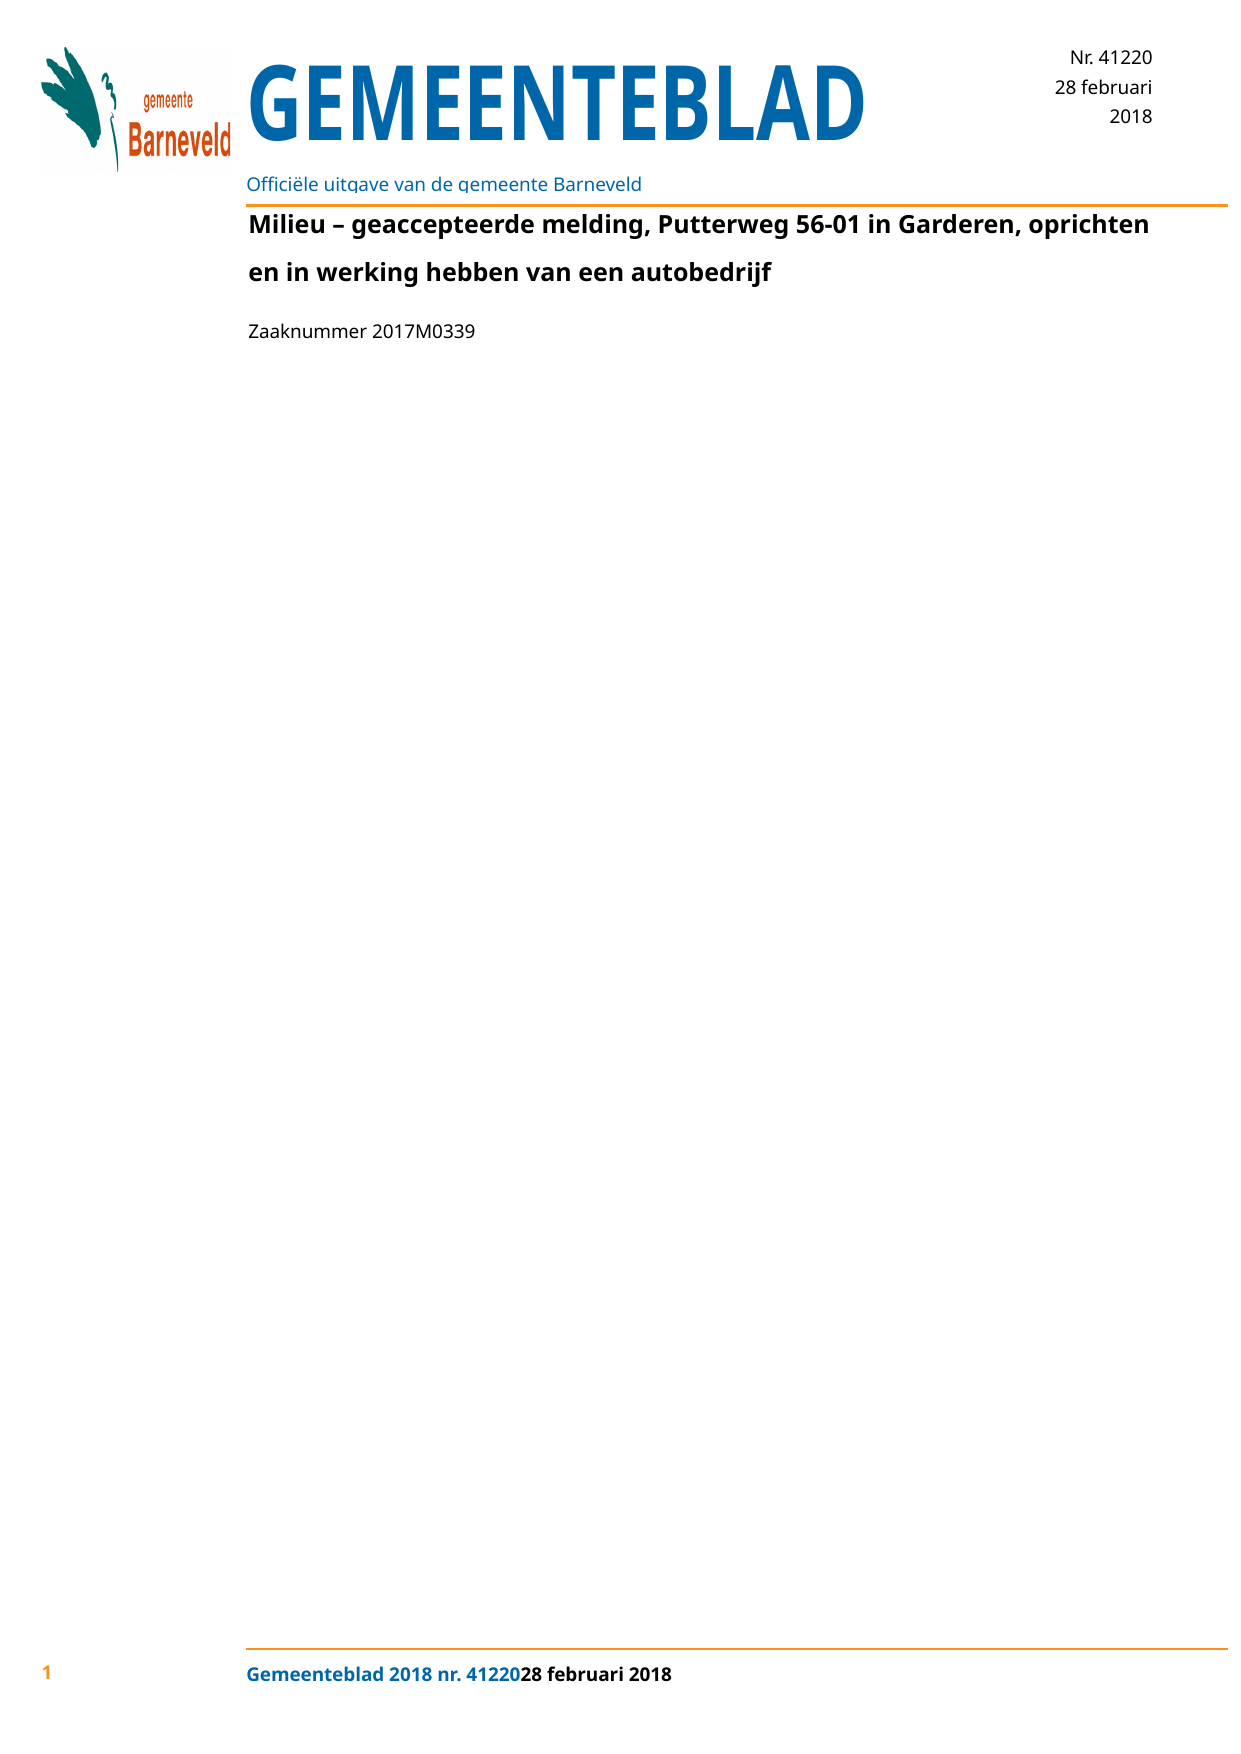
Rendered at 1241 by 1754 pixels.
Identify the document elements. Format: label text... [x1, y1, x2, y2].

text Zaaknummer 2017M0339 [248, 318, 1152, 344]
picture [41, 47, 231, 172]
text Milieu – geaccepteerde melding, Putterweg 56-01 in Garderen, oprichten en in werking hebben van een autobedrijf [248, 207, 1152, 288]
